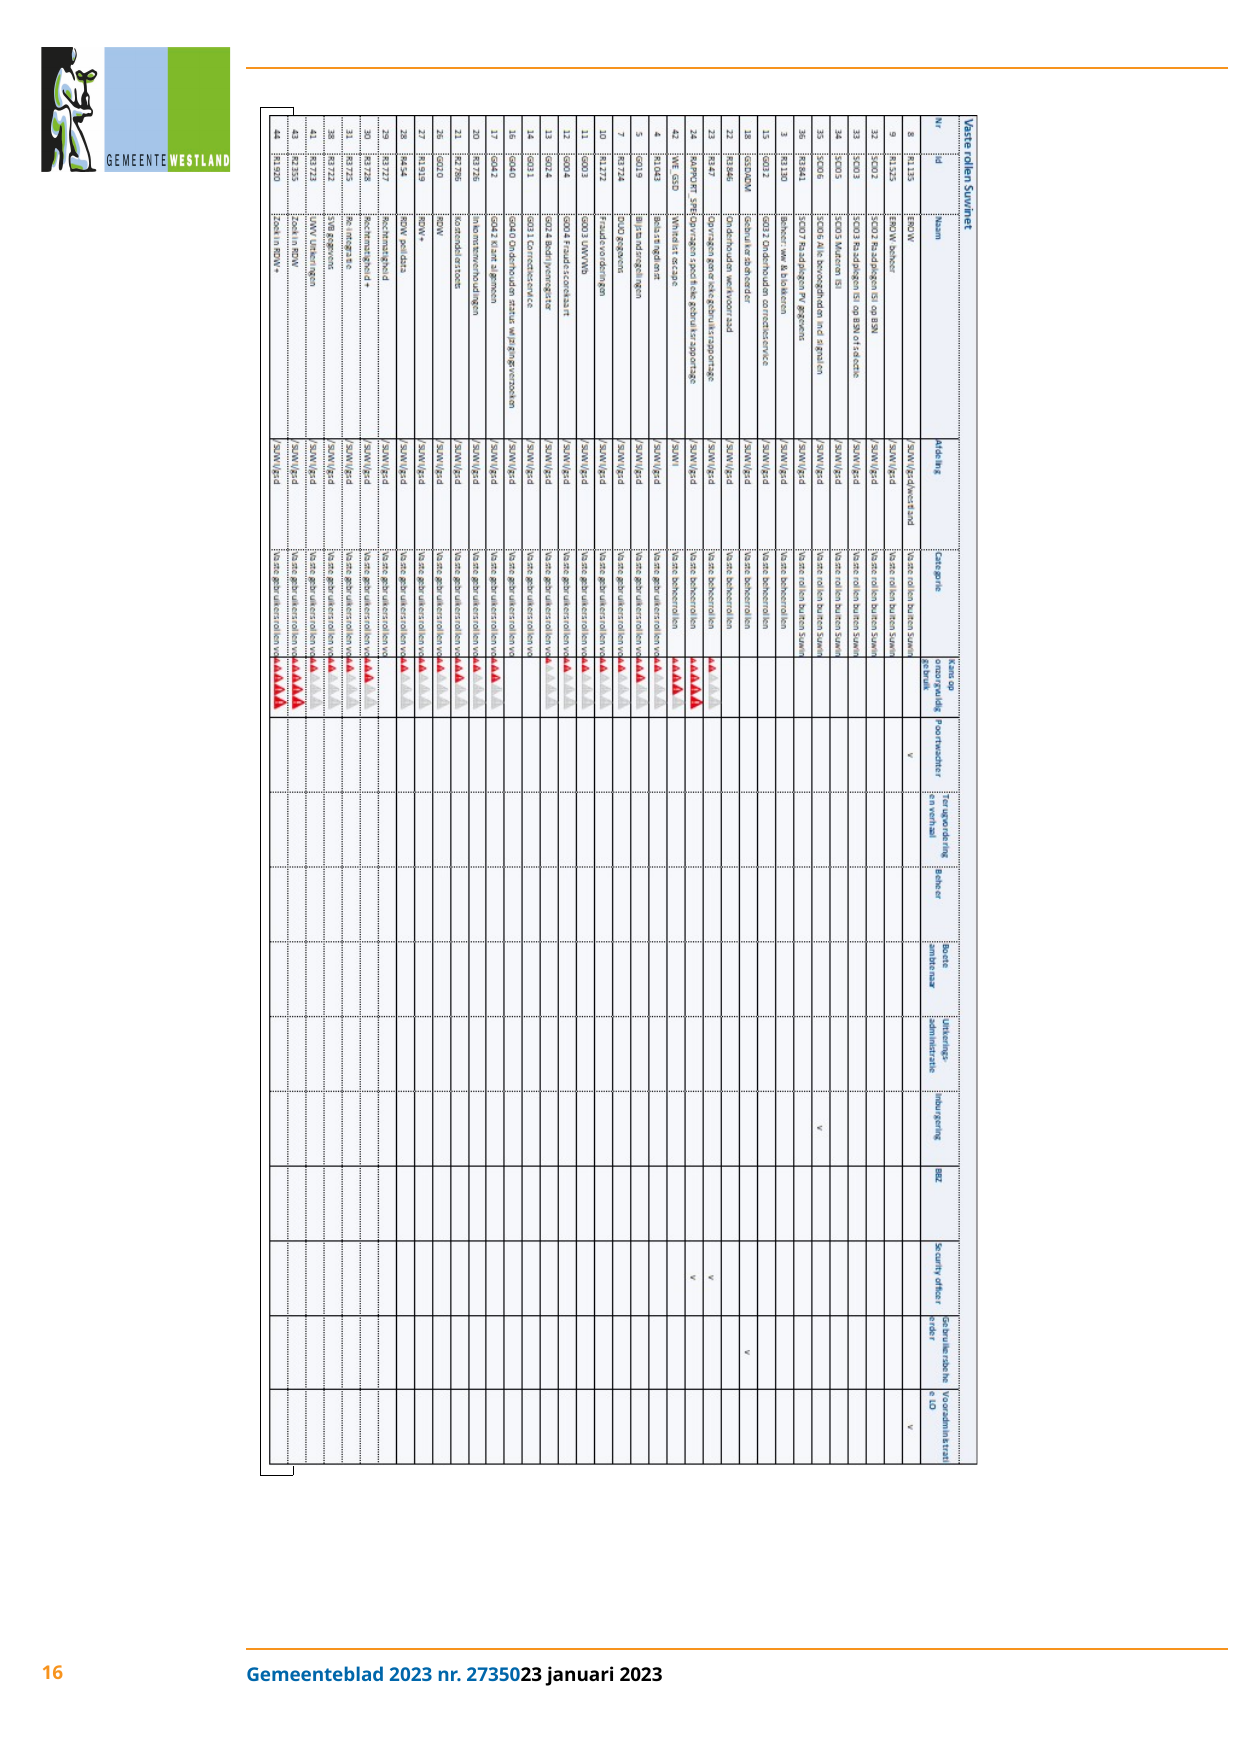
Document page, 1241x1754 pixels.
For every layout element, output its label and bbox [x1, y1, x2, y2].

picture [41, 47, 231, 172]
picture [268, 115, 978, 1466]
